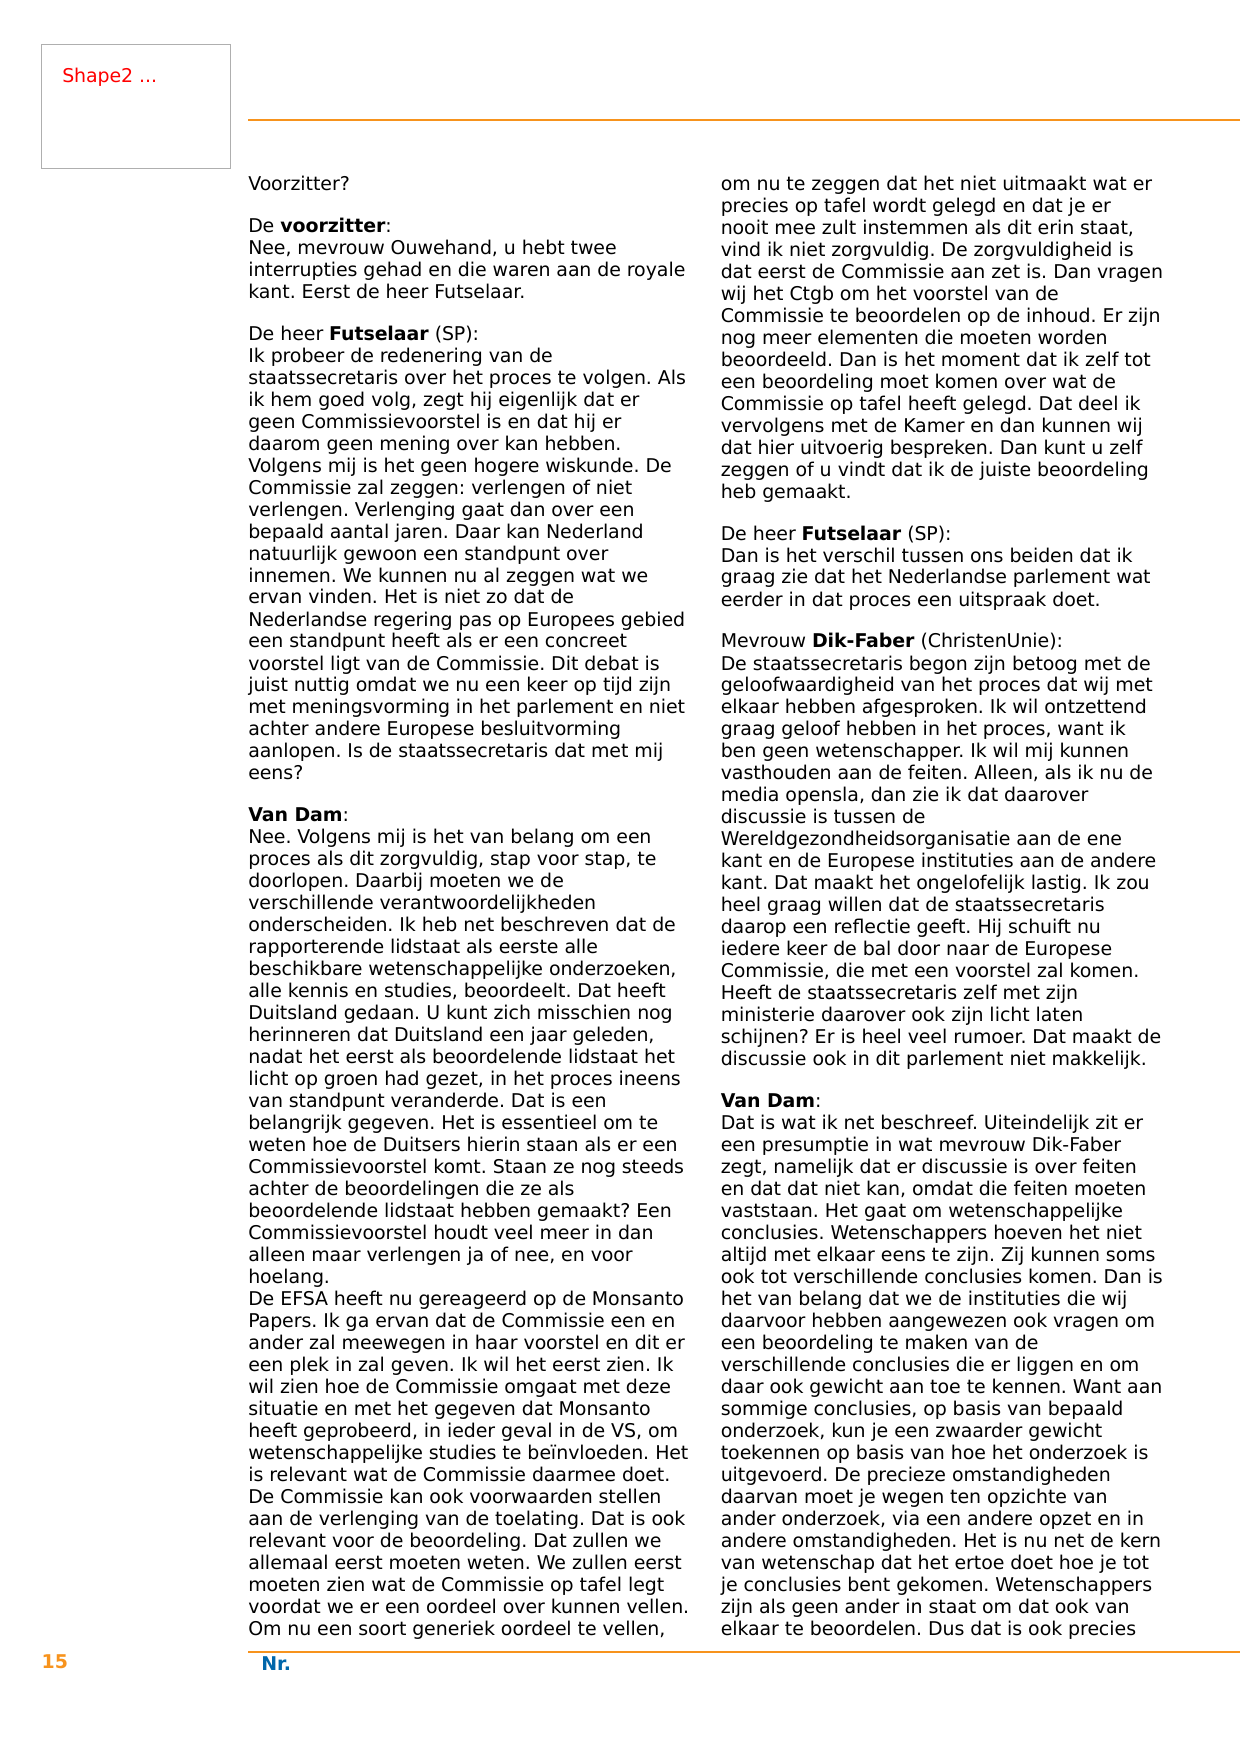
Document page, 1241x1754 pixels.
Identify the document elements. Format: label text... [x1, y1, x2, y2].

text Nee, mevrouw Ouwehand, u hebt twee interrupties gehad en die waren aan de royale kant. Eerst de heer Futselaar. [248, 237, 691, 303]
text Mevrouw Dik-Faber (ChristenUnie): [721, 630, 1163, 652]
text De staatssecretaris begon zijn betoog met de geloofwaardigheid van het proces dat wij met elkaar hebben afgesproken. Ik wil ontzettend graag geloof hebben in het proces, want ik ben geen wetenschapper. Ik wil mij kunnen vasthouden aan de feiten. Alleen, als ik nu de media opensla, dan zie ik dat daarover discussie is tussen de Wereldgezondheidsorganisatie aan de ene kant en de Europese instituties aan de andere kant. Dat maakt het ongelofelijk lastig. Ik zou heel graag willen dat de staatssecretaris daarop een reflectie geeft. Hij schuift nu iedere keer de bal door naar de Europese Commissie, die met een voorstel zal komen. Heeft de staatssecretaris zelf met zijn ministerie daarover ook zijn licht laten schijnen? Er is heel veel rumoer. Dat maakt de discussie ook in dit parlement niet makkelijk. [721, 652, 1163, 1070]
text De voorzitter: [248, 215, 691, 237]
text Voorzitter? [248, 173, 691, 195]
text Van Dam: [248, 804, 691, 826]
text Ik probeer de redenering van de staatssecretaris over het proces te volgen. Als ik hem goed volg, zegt hij eigenlijk dat er geen Commissievoorstel is en dat hij er daarom geen mening over kan hebben. Volgens mij is het geen hogere wiskunde. De Commissie zal zeggen: verlengen of niet verlengen. Verlenging gaat dan over een bepaald aantal jaren. Daar kan Nederland natuurlijk gewoon een standpunt over innemen. We kunnen nu al zeggen wat we ervan vinden. Het is niet zo dat de Nederlandse regering pas op Europees gebied een standpunt heeft als er een concreet voorstel ligt van de Commissie. Dit debat is juist nuttig omdat we nu een keer op tijd zijn met meningsvorming in het parlement en niet achter andere Europese besluitvorming aanlopen. Is de staatssecretaris dat met mij eens? [248, 345, 691, 784]
text Dat is wat ik net beschreef. Uiteindelijk zit er een presumptie in wat mevrouw Dik-Faber zegt, namelijk dat er discussie is over feiten en dat dat niet kan, omdat die feiten moeten vaststaan. Het gaat om wetenschappelijke conclusies. Wetenschappers hoeven het niet altijd met elkaar eens te zijn. Zij kunnen soms ook tot verschillende conclusies komen. Dan is het van belang dat we de instituties die wij daarvoor hebben aangewezen ook vragen om een beoordeling te maken van de verschillende conclusies die er liggen en om daar ook gewicht aan toe te kennen. Want aan sommige conclusies, op basis van bepaald onderzoek, kun je een zwaarder gewicht toekennen op basis van hoe het onderzoek is uitgevoerd. De precieze omstandigheden daarvan moet je wegen ten opzichte van ander onderzoek, via een andere opzet en in andere omstandigheden. Het is nu net de kern van wetenschap dat het ertoe doet hoe je tot je conclusies bent gekomen. Wetenschappers zijn als geen ander in staat om dat ook van elkaar te beoordelen. Dus dat is ook precies [721, 1112, 1163, 1639]
text De EFSA heeft nu gereageerd op de Monsanto Papers. Ik ga ervan dat de Commissie een en ander zal meewegen in haar voorstel en dit er een plek in zal geven. Ik wil het eerst zien. Ik wil zien hoe de Commissie omgaat met deze situatie en met het gegeven dat Monsanto heeft geprobeerd, in ieder geval in de VS, om wetenschappelijke studies te beïnvloeden. Het is relevant wat de Commissie daarmee doet. De Commissie kan ook voorwaarden stellen aan de verlenging van de toelating. Dat is ook relevant voor de beoordeling. Dat zullen we allemaal eerst moeten weten. We zullen eerst moeten zien wat de Commissie op tafel legt voordat we er een oordeel over kunnen vellen. Om nu een soort generiek oordeel te vellen, [248, 1288, 691, 1639]
text Van Dam: [721, 1090, 1163, 1112]
text Dan is het verschil tussen ons beiden dat ik graag zie dat het Nederlandse parlement wat eerder in dat proces een uitspraak doet. [721, 544, 1163, 610]
text Nee. Volgens mij is het van belang om een proces als dit zorgvuldig, stap voor stap, te doorlopen. Daarbij moeten we de verschillende verantwoordelijkheden onderscheiden. Ik heb net beschreven dat de rapporterende lidstaat als eerste alle beschikbare wetenschappelijke onderzoeken, alle kennis en studies, beoordeelt. Dat heeft Duitsland gedaan. U kunt zich misschien nog herinneren dat Duitsland een jaar geleden, nadat het eerst als beoordelende lidstaat het licht op groen had gezet, in het proces ineens van standpunt veranderde. Dat is een belangrijk gegeven. Het is essentieel om te weten hoe de Duitsers hierin staan als er een Commissievoorstel komt. Staan ze nog steeds achter de beoordelingen die ze als beoordelende lidstaat hebben gemaakt? Een Commissievoorstel houdt veel meer in dan alleen maar verlengen ja of nee, en voor hoelang. [248, 826, 691, 1288]
text om nu te zeggen dat het niet uitmaakt wat er precies op tafel wordt gelegd en dat je er nooit mee zult instemmen als dit erin staat, vind ik niet zorgvuldig. De zorgvuldigheid is dat eerst de Commissie aan zet is. Dan vragen wij het Ctgb om het voorstel van de Commissie te beoordelen op de inhoud. Er zijn nog meer elementen die moeten worden beoordeeld. Dan is het moment dat ik zelf tot een beoordeling moet komen over wat de Commissie op tafel heeft gelegd. Dat deel ik vervolgens met de Kamer en dan kunnen wij dat hier uitvoerig bespreken. Dan kunt u zelf zeggen of u vindt dat ik de juiste beoordeling heb gemaakt. [721, 173, 1163, 502]
text De heer Futselaar (SP): [721, 522, 1163, 544]
text De heer Futselaar (SP): [248, 323, 691, 345]
